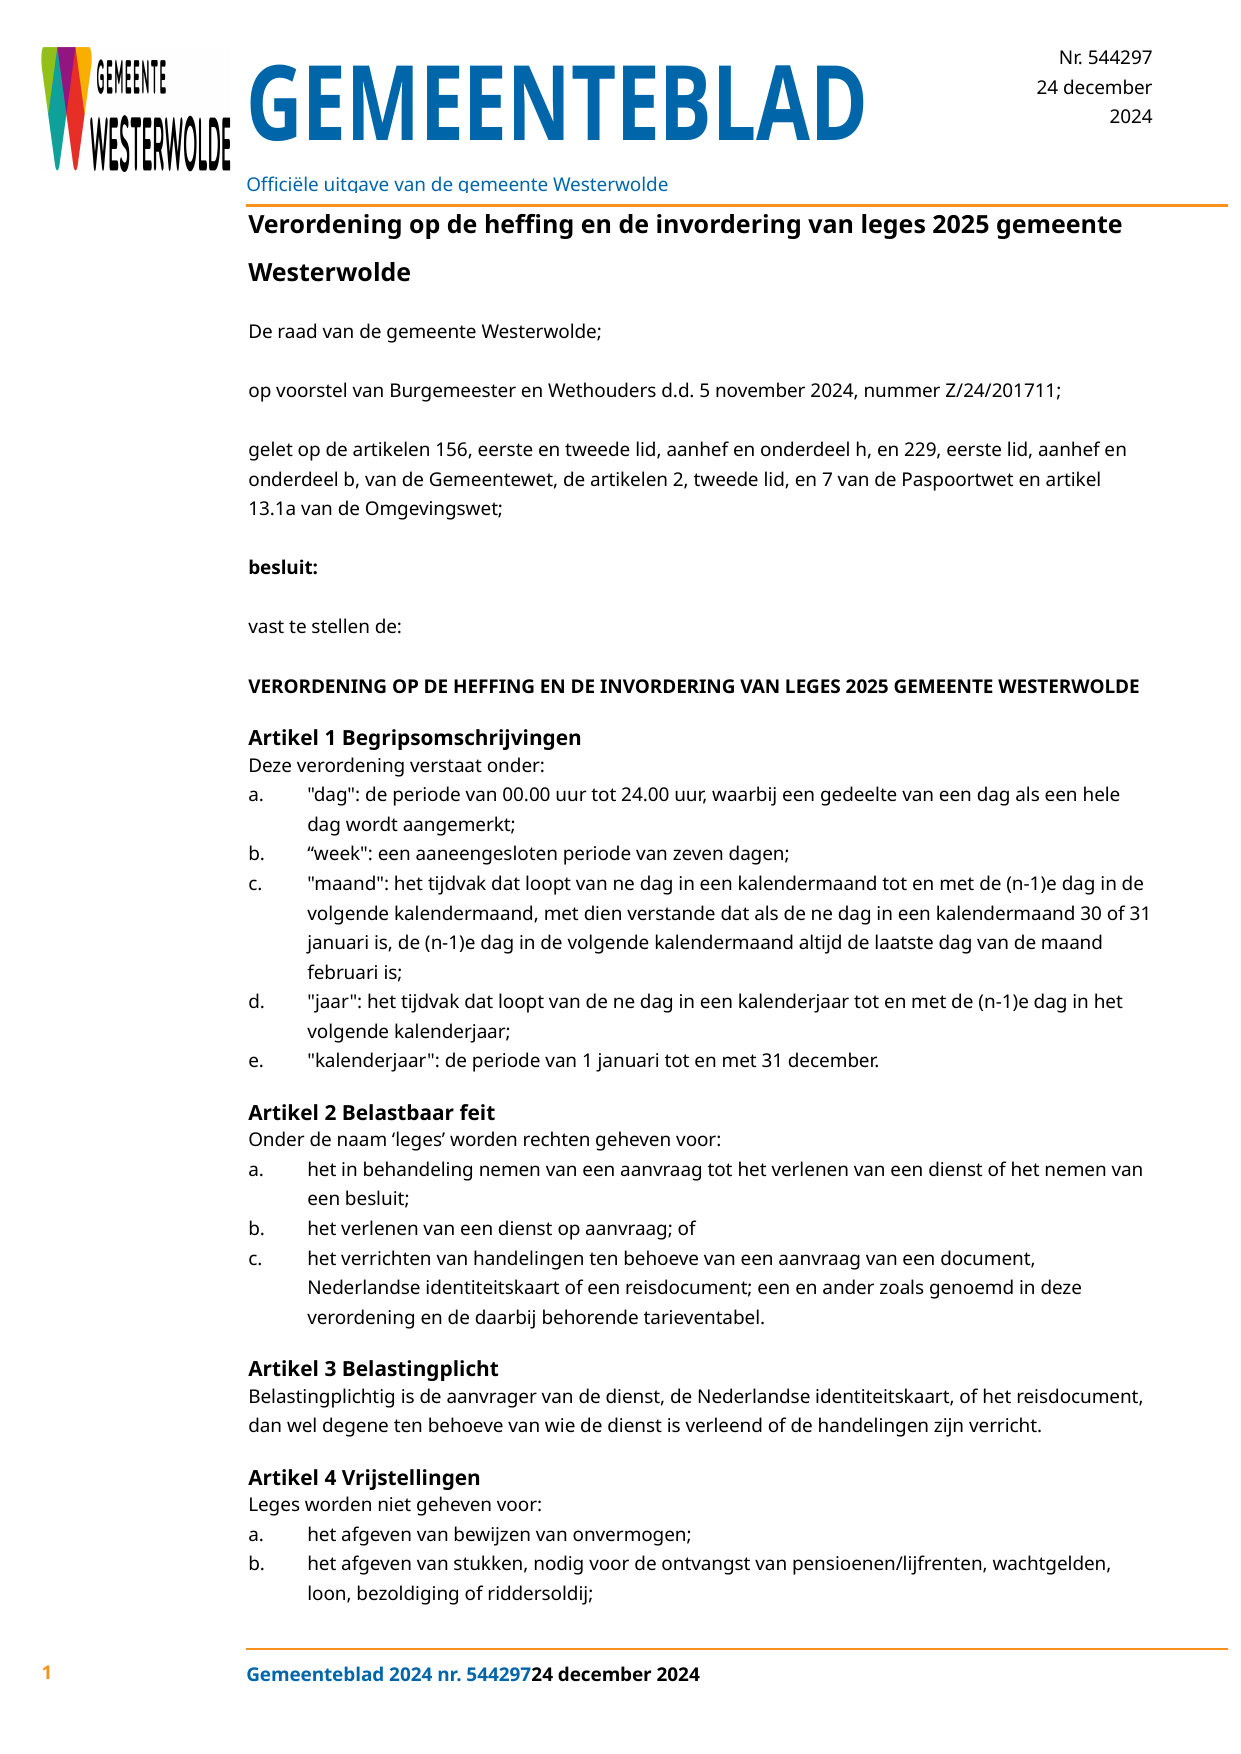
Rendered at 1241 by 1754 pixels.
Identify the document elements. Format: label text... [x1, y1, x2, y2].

list het in behandeling nemen van een aanvraag tot het verlenen van een dienst of het nemen van een besluit; [248, 1156, 1152, 1211]
text Leges worden niet geheven voor: [248, 1491, 1152, 1517]
text Artikel 2 Belastbaar feit [248, 1098, 1152, 1126]
text Artikel 3 Belastingplicht [248, 1354, 1152, 1383]
text De raad van de gemeente Westerwolde; [248, 318, 1152, 344]
text vast te stellen de: [248, 614, 1152, 639]
list het afgeven van bewijzen van onvermogen; [248, 1521, 1152, 1547]
text gelet op de artikelen 156, eerste en tweede lid, aanhef en onderdeel h, en 229, eerste lid, aanhef en onderdeel b, van de Gemeentewet, de artikelen 2, tweede lid, en 7 van de Paspoortwet en artikel 13.1a van de Omgevingswet; [248, 436, 1152, 521]
list “week": een aaneengesloten periode van zeven dagen; [248, 841, 1152, 866]
text Onder de naam ‘leges’ worden rechten geheven voor: [248, 1126, 1152, 1152]
text op voorstel van Burgemeester en Wethouders d.d. 5 november 2024, nummer Z/24/201711; [248, 377, 1152, 403]
text Artikel 1 Begripsomschrijvingen [248, 723, 1152, 752]
list "kalenderjaar": de periode van 1 januari tot en met 31 december. [248, 1048, 1152, 1073]
text Belastingplichtig is de aanvrager van de dienst, de Nederlandse identiteitskaart, of het reisdocument, dan wel degene ten behoeve van wie de dienst is verleend of de handelingen zijn verricht. [248, 1383, 1152, 1438]
picture [41, 47, 231, 172]
list het verrichten van handelingen ten behoeve van een aanvraag van een document, Nederlandse identiteitskaart of een reisdocument; een en ander zoals genoemd in deze verordening en de daarbij behorende tarieventabel. [248, 1245, 1152, 1330]
list "jaar": het tijdvak dat loopt van de ne dag in een kalenderjaar tot en met de (n-1)e dag in het volgende kalenderjaar; [248, 988, 1152, 1044]
text Deze verordening verstaat onder: [248, 752, 1152, 777]
text Verordening op de heffing en de invordering van leges 2025 gemeente Westerwolde [248, 207, 1152, 288]
text Artikel 4 Vrijstellingen [248, 1463, 1152, 1491]
text besluit: [248, 554, 1152, 580]
list het verlenen van een dienst op aanvraag; of [248, 1215, 1152, 1241]
list "maand": het tijdvak dat loopt van ne dag in een kalendermaand tot en met de (n-1)e dag in de volgende kalendermaand, met dien verstande dat als de ne dag in een kalendermaand 30 of 31 januari is, de (n-1)e dag in de volgende kalendermaand altijd de laatste dag van de maand februari is; [248, 870, 1152, 984]
list het afgeven van stukken, nodig voor de ontvangst van pensioenen/lijfrenten, wachtgelden, loon, bezoldiging of riddersoldij; [248, 1550, 1152, 1606]
list "dag": de periode van 00.00 uur tot 24.00 uur, waarbij een gedeelte van een dag als een hele dag wordt aangemerkt; [248, 781, 1152, 837]
text VERORDENING OP DE HEFFING EN DE INVORDERING VAN LEGES 2025 GEMEENTE WESTERWOLDE [248, 673, 1152, 699]
